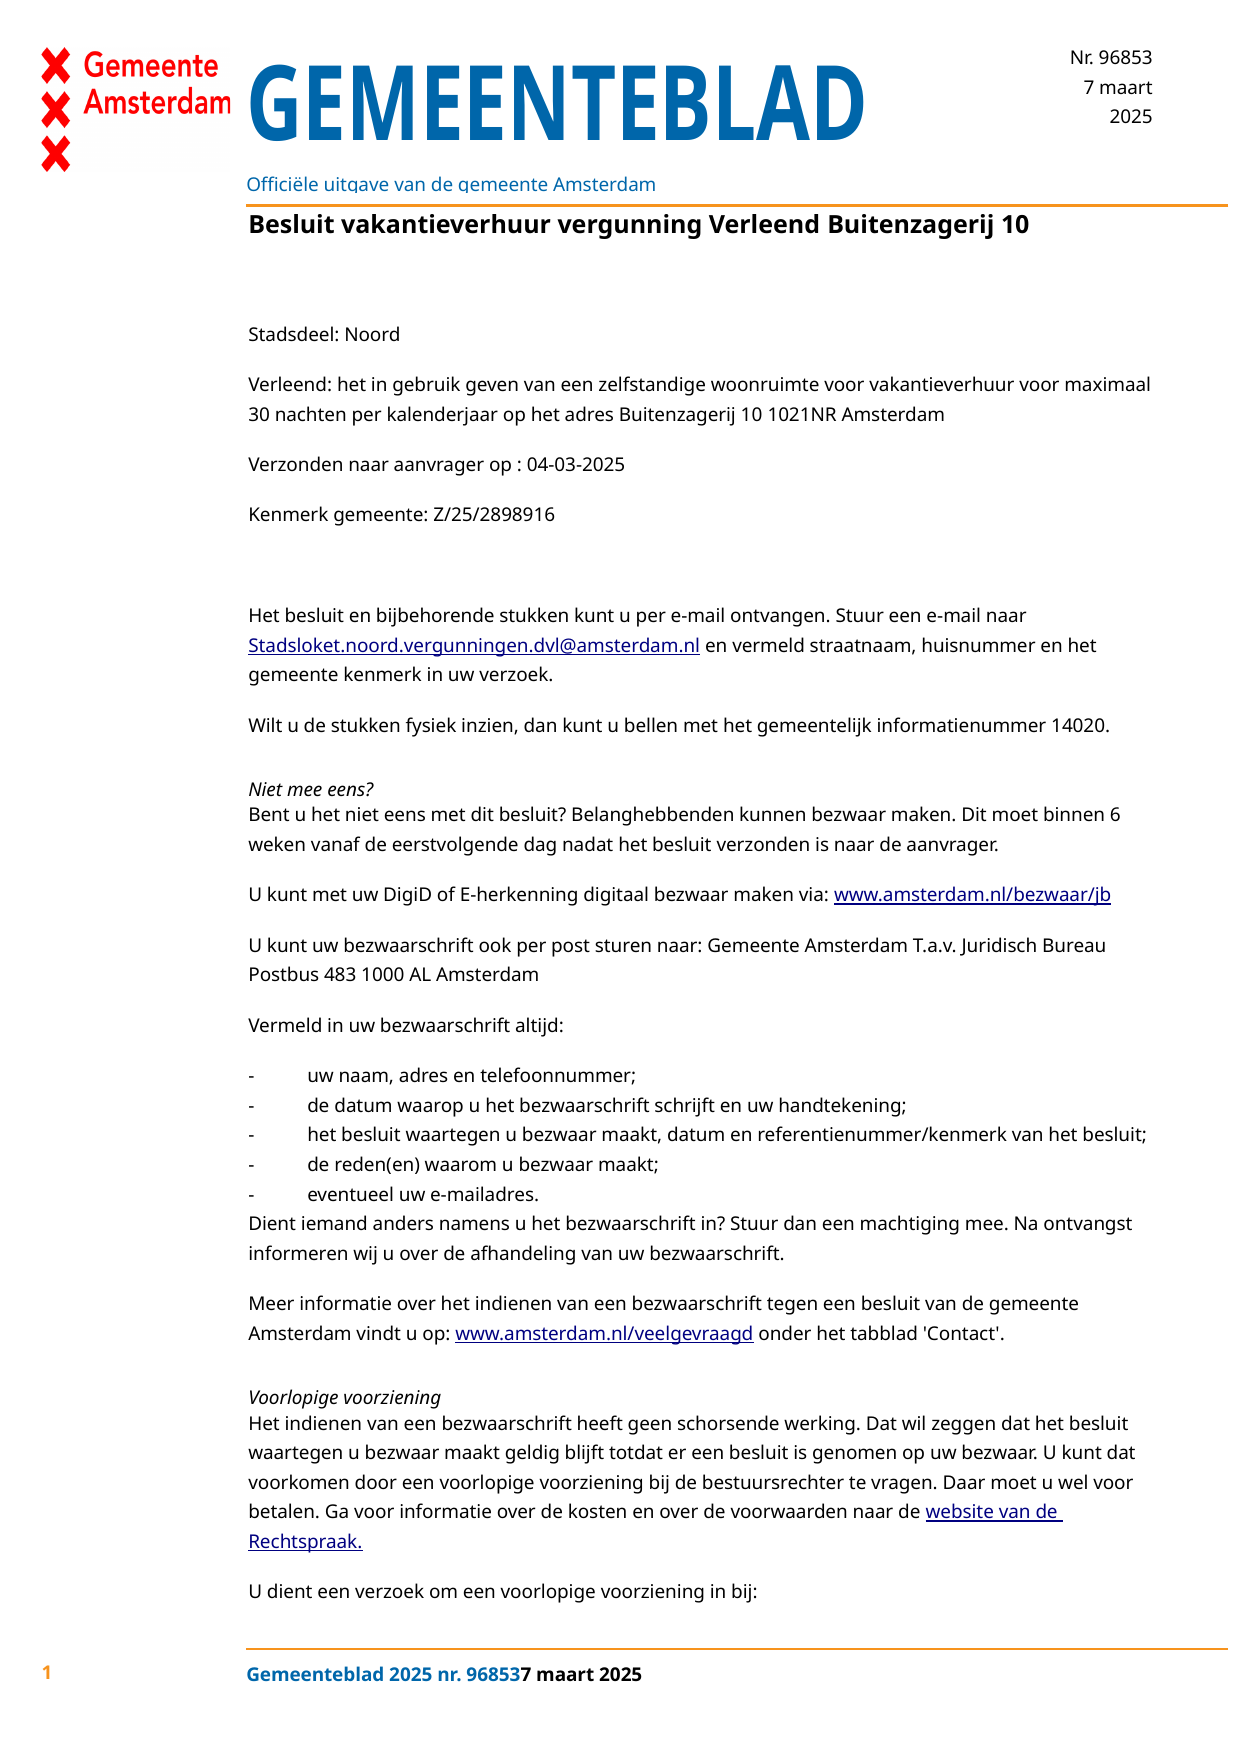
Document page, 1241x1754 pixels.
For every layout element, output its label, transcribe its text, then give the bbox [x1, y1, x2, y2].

text Het indienen van een bezwaarschrift heeft geen schorsende werking. Dat wil zeggen dat het besluit waartegen u bezwaar maakt geldig blijft totdat er een besluit is genomen op uw bezwaar. U kunt dat voorkomen door een voorlopige voorziening bij de bestuursrechter te vragen. Daar moet u wel voor betalen. Ga voor informatie over de kosten en over de voorwaarden naar de website van de Rechtspraak. [248, 1410, 1152, 1554]
text Verleend: het in gebruik geven van een zelfstandige woonruimte voor vakantieverhuur voor maximaal 30 nachten per kalenderjaar op het adres Buitenzagerij 10 1021NR Amsterdam [248, 371, 1152, 426]
text Meer informatie over het indienen van een bezwaarschrift tegen een besluit van de gemeente Amsterdam vindt u op: www.amsterdam.nl/veelgevraagd onder het tabblad 'Contact'. [248, 1290, 1152, 1346]
text Kenmerk gemeente: Z/25/2898916 [248, 502, 1152, 527]
list eventueel uw e-mailadres. [248, 1181, 1152, 1207]
text U dient een verzoek om een voorlopige voorziening in bij: [248, 1578, 1152, 1604]
picture [41, 47, 231, 172]
text Besluit vakantieverhuur vergunning Verleend Buitenzagerij 10 [248, 207, 1152, 241]
list het besluit waartegen u bezwaar maakt, datum en referentienummer/kenmerk van het besluit; [248, 1122, 1152, 1147]
list de datum waarop u het bezwaarschrift schrijft en uw handtekening; [248, 1092, 1152, 1118]
text Voorlopige voorziening [248, 1384, 1152, 1410]
text Wilt u de stukken fysiek inzien, dan kunt u bellen met het gemeentelijk informatienummer 14020. [248, 712, 1152, 738]
text U kunt met uw DigiD of E-herkenning digitaal bezwaar maken via: www.amsterdam.nl/bezwaar/jb [248, 882, 1152, 907]
text Bent u het niet eens met dit besluit? Belanghebbenden kunnen bezwaar maken. Dit moet binnen 6 weken vanaf de eerstvolgende dag nadat het besluit verzonden is naar de aanvrager. [248, 802, 1152, 857]
list de reden(en) waarom u bezwaar maakt; [248, 1151, 1152, 1177]
text Stadsdeel: Noord [248, 321, 1152, 346]
list uw naam, adres en telefoonnummer; [248, 1062, 1152, 1088]
text Het besluit en bijbehorende stukken kunt u per e-mail ontvangen. Stuur een e-mail naar Stadsloket.noord.vergunningen.dvl@amsterdam.nl en vermeld straatnaam, huisnummer en het gemeente kenmerk in uw verzoek. [248, 602, 1152, 687]
text Dient iemand anders namens u het bezwaarschrift in? Stuur dan een machtiging mee. Na ontvangst informeren wij u over de afhandeling van uw bezwaarschrift. [248, 1210, 1152, 1266]
text U kunt uw bezwaarschrift ook per post sturen naar: Gemeente Amsterdam T.a.v. Juridisch Bureau Postbus 483 1000 AL Amsterdam [248, 932, 1152, 987]
text Verzonden naar aanvrager op : 04-03-2025 [248, 451, 1152, 477]
text Vermeld in uw bezwaarschrift altijd: [248, 1012, 1152, 1038]
text Niet mee eens? [248, 776, 1152, 802]
